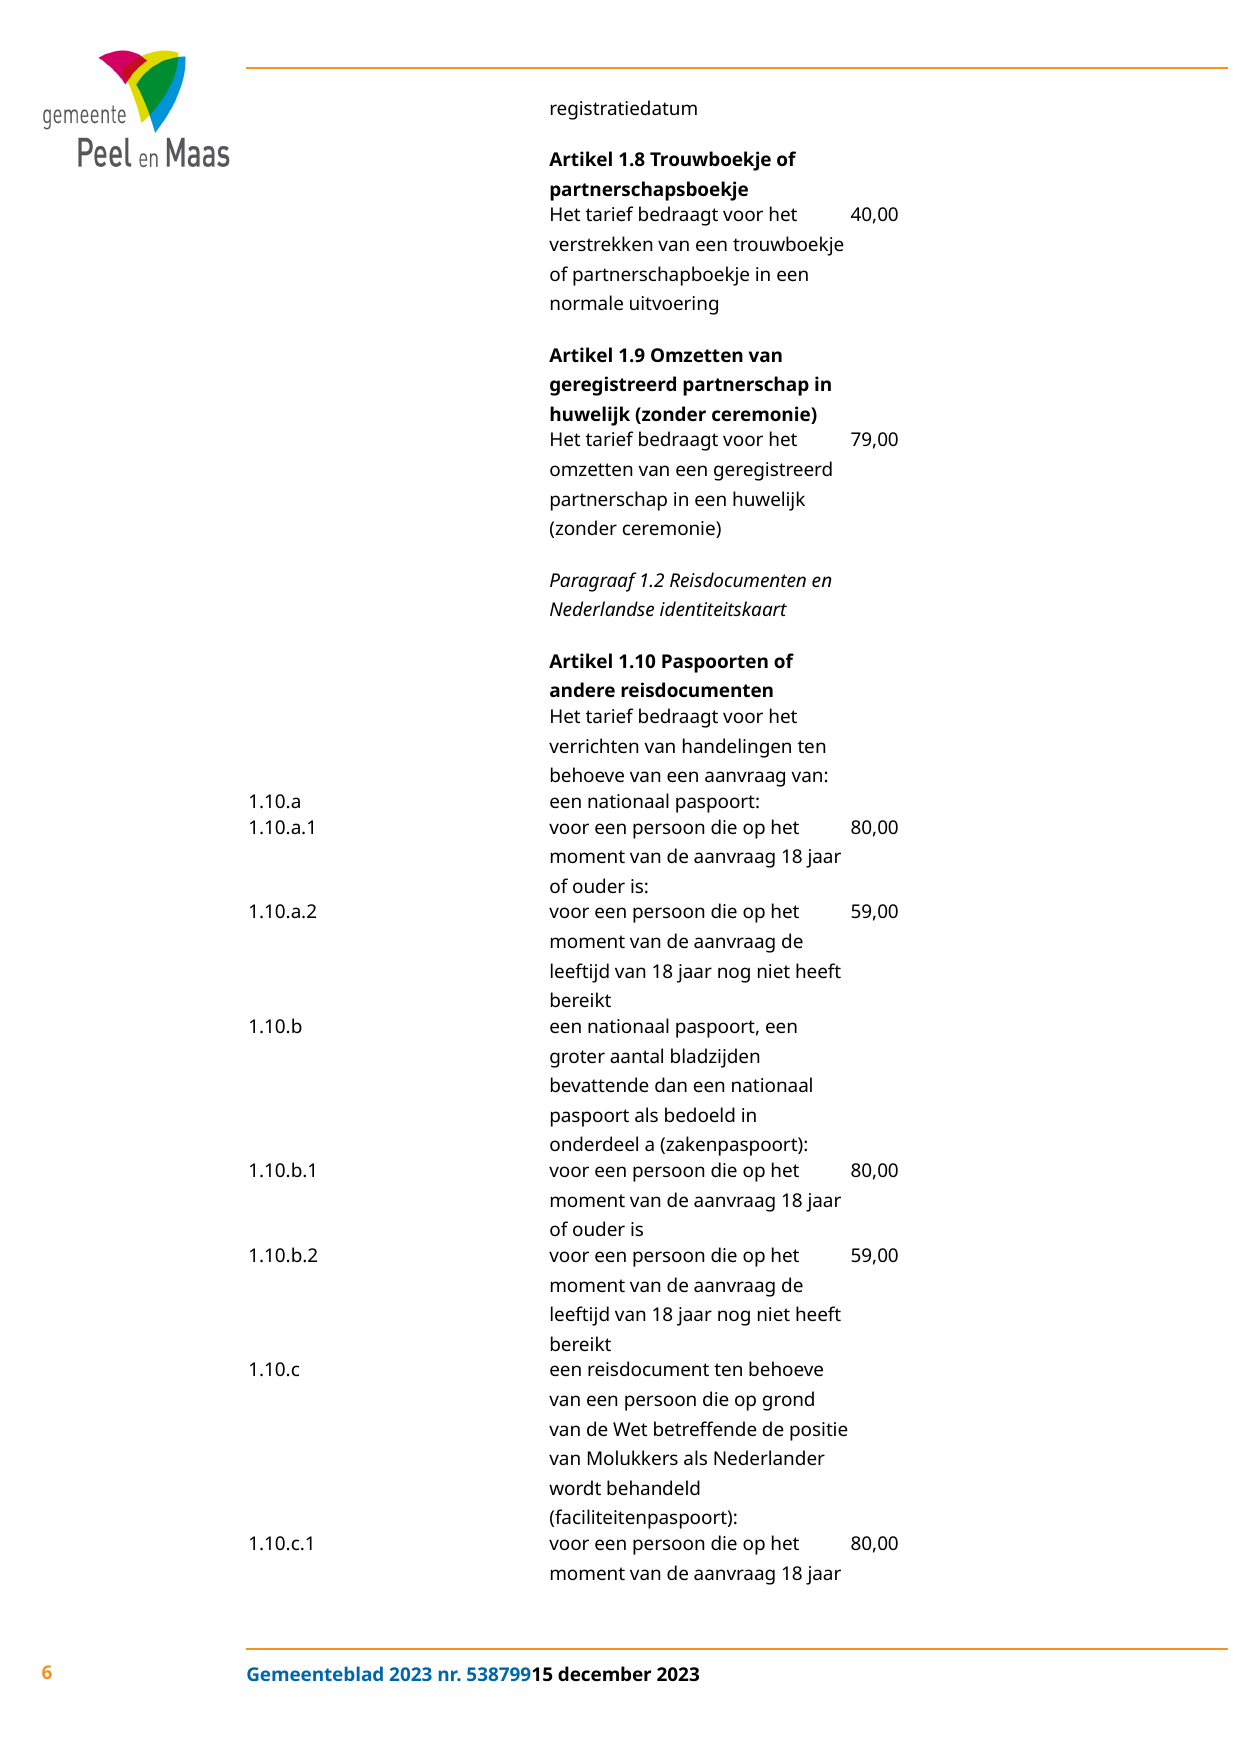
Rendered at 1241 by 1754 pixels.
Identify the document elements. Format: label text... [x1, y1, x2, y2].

table_cell 1.10.b [248, 1013, 549, 1157]
table_cell 80,00 [850, 1157, 1152, 1242]
picture [41, 47, 231, 172]
table_cell voor een persoon die op het moment van de aanvraag 18 jaar of ouder is [549, 1157, 850, 1242]
table_cell Het tarief bedraagt voor het verstrekken van een trouwboekje of partnerschapboekje in een normale uitvoering [549, 202, 850, 316]
table_cell [248, 202, 549, 316]
table_cell [850, 316, 1152, 342]
table_cell een reisdocument ten behoeve van een persoon die op grond van de Wet betreffende de positie van Molukkers als Nederlander wordt behandeld (faciliteitenpaspoort): [549, 1357, 850, 1530]
table_cell Het tarief bedraagt voor het verrichten van handelingen ten behoeve van een aanvraag van: [549, 703, 850, 788]
table_cell [248, 121, 549, 146]
table_cell [850, 648, 1152, 703]
table_cell voor een persoon die op het moment van de aanvraag 18 jaar [549, 1530, 850, 1586]
table_cell Artikel 1.10 Paspoorten of andere reisdocumenten [549, 648, 850, 703]
table_cell [850, 1357, 1152, 1530]
table_cell [248, 703, 549, 788]
table_cell 59,00 [850, 1242, 1152, 1357]
table_cell 1.10.a.2 [248, 899, 549, 1013]
table_cell [248, 541, 549, 567]
table_cell [549, 541, 850, 567]
table_cell [850, 541, 1152, 567]
table_cell [248, 342, 549, 427]
table_cell [248, 427, 549, 541]
table_cell 1.10.a [248, 788, 549, 814]
table_cell 80,00 [850, 1530, 1152, 1586]
table_cell [248, 95, 549, 121]
table_cell [248, 567, 549, 622]
table_cell 79,00 [850, 427, 1152, 541]
table_cell [248, 648, 549, 703]
table_cell een nationaal paspoort: [549, 788, 850, 814]
table_cell voor een persoon die op het moment van de aanvraag de leeftijd van 18 jaar nog niet heeft bereikt [549, 899, 850, 1013]
table_cell [549, 316, 850, 342]
table_cell voor een persoon die op het moment van de aanvraag de leeftijd van 18 jaar nog niet heeft bereikt [549, 1242, 850, 1357]
table_cell [850, 342, 1152, 427]
table_cell [549, 622, 850, 648]
table_cell [850, 95, 1152, 121]
table_cell 1.10.a.1 [248, 814, 549, 899]
table_cell 1.10.c [248, 1357, 549, 1530]
table_cell 59,00 [850, 899, 1152, 1013]
table_cell 80,00 [850, 814, 1152, 899]
table_cell [850, 622, 1152, 648]
table_cell [248, 316, 549, 342]
table_cell [850, 1013, 1152, 1157]
table_cell Artikel 1.8 Trouwboekje of partnerschapsboekje [549, 146, 850, 202]
table_cell [850, 567, 1152, 622]
table_cell een nationaal paspoort, een groter aantal bladzijden bevattende dan een nationaal paspoort als bedoeld in onderdeel a (zakenpaspoort): [549, 1013, 850, 1157]
table_cell 1.10.c.1 [248, 1530, 549, 1586]
table_cell 40,00 [850, 202, 1152, 316]
table_cell [850, 788, 1152, 814]
table_cell Het tarief bedraagt voor het omzetten van een geregistreerd partnerschap in een huwelijk (zonder ceremonie) [549, 427, 850, 541]
table_cell Artikel 1.9 Omzetten van geregistreerd partnerschap in huwelijk (zonder ceremonie) [549, 342, 850, 427]
table_cell [549, 121, 850, 146]
table_cell voor een persoon die op het moment van de aanvraag 18 jaar of ouder is: [549, 814, 850, 899]
table_cell 1.10.b.2 [248, 1242, 549, 1357]
table_cell [248, 622, 549, 648]
table_cell registratiedatum [549, 95, 850, 121]
table_cell [850, 146, 1152, 202]
table_cell [850, 703, 1152, 788]
table_cell 1.10.b.1 [248, 1157, 549, 1242]
table_cell [248, 146, 549, 202]
table_cell Paragraaf 1.2 Reisdocumenten en Nederlandse identiteitskaart [549, 567, 850, 622]
table_cell [850, 121, 1152, 146]
